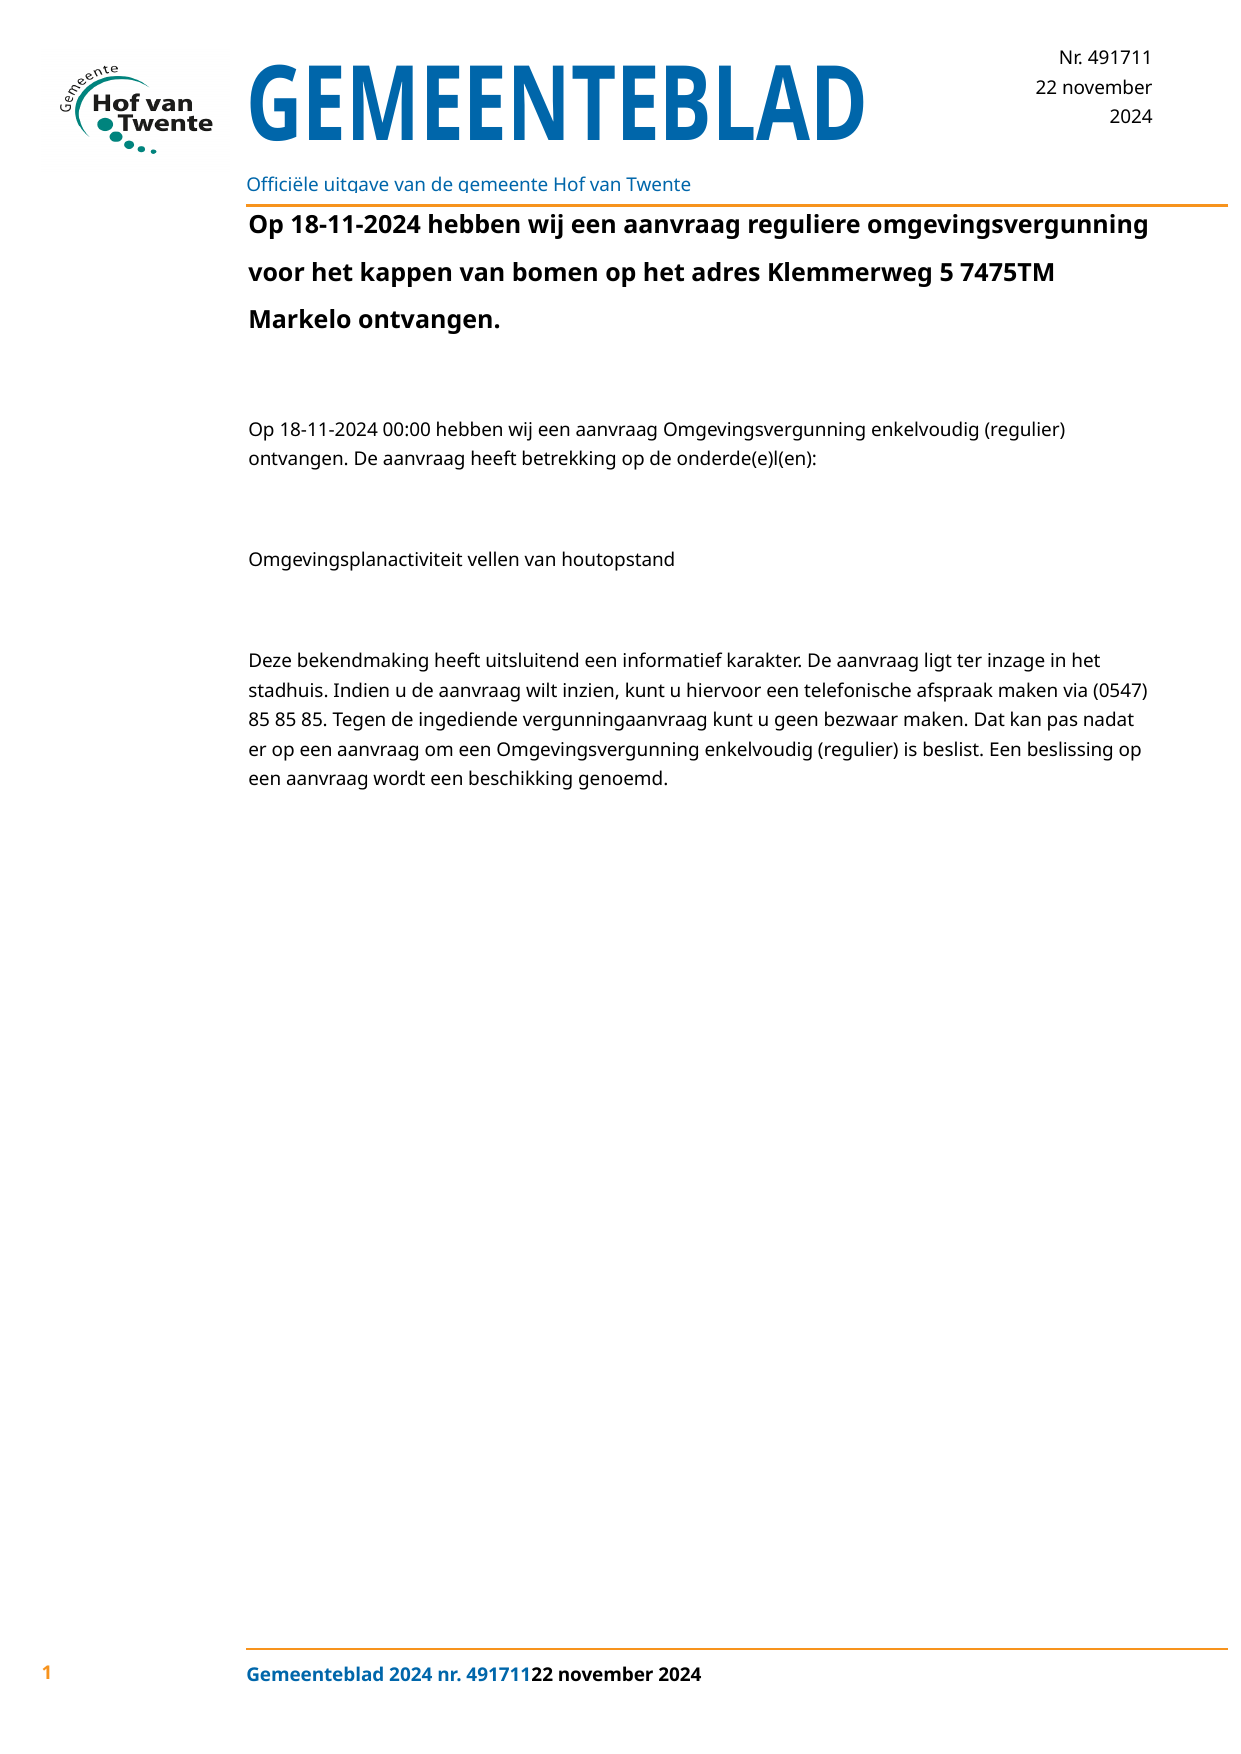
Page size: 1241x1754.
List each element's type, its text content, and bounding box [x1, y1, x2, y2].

text Op 18-11-2024 hebben wij een aanvraag reguliere omgevingsvergunning voor het kappen van bomen op het adres Klemmerweg 5 7475TM Markelo ontvangen. [248, 207, 1152, 336]
text Deze bekendmaking heeft uitsluitend een informatief karakter. De aanvraag ligt ter inzage in het stadhuis. Indien u de aanvraag wilt inzien, kunt u hiervoor een telefonische afspraak maken via (0547) 85 85 85. Tegen de ingediende vergunningaanvraag kunt u geen bezwaar maken. Dat kan pas nadat er op een aanvraag om een Omgevingsvergunning enkelvoudig (regulier) is beslist. Een beslissing op een aanvraag wordt een beschikking genoemd. [248, 647, 1152, 791]
text Op 18-11-2024 00:00 hebben wij een aanvraag Omgevingsvergunning enkelvoudig (regulier) ontvangen. De aanvraag heeft betrekking op de onderde(e)l(en): [248, 416, 1152, 471]
text Omgevingsplanactiviteit vellen van houtopstand [248, 546, 1152, 572]
picture [41, 47, 231, 172]
